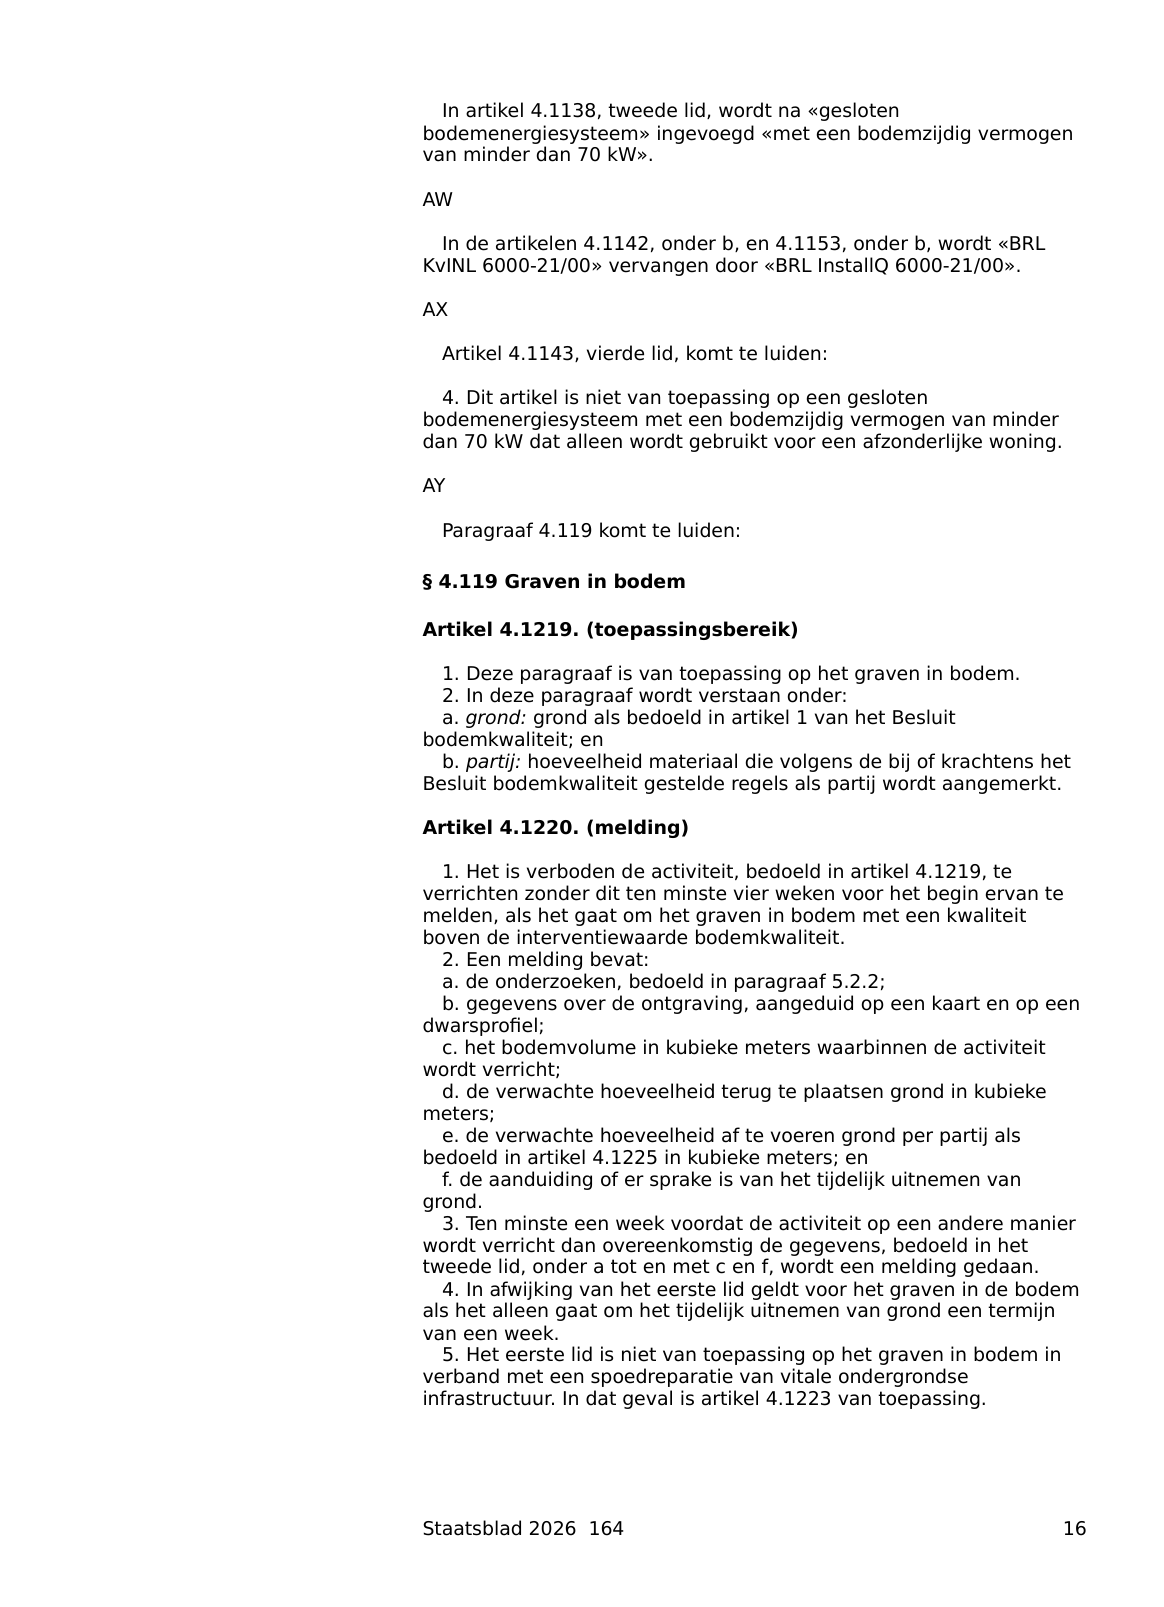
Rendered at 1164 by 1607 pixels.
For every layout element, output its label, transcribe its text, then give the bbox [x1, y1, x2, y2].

text 2. Een melding bevat: [422, 949, 1087, 971]
text f. de aanduiding of er sprake is van het tijdelijk uitnemen van grond. [422, 1168, 1087, 1212]
subtitle Artikel 4.1219. (toepassingsbereik) [422, 618, 1087, 640]
text 5. Het eerste lid is niet van toepassing op het graven in bodem in verband met een spoedreparatie van vitale ondergrondse infrastructuur. In dat geval is artikel 4.1223 van toepassing. [422, 1344, 1087, 1410]
text 1. Deze paragraaf is van toepassing op het graven in bodem. [422, 663, 1087, 684]
text 1. Het is verboden de activiteit, bedoeld in artikel 4.1219, te verrichten zonder dit ten minste vier weken voor het begin ervan te melden, als het gaat om het graven in bodem met een kwaliteit boven de interventiewaarde bodemkwaliteit. [422, 861, 1087, 949]
text Artikel 4.1143, vierde lid, komt te luiden: [422, 343, 1087, 365]
subtitle § 4.119 Graven in bodem [422, 571, 1087, 593]
text Paragraaf 4.119 komt te luiden: [422, 519, 1087, 541]
text b. gegevens over de ontgraving, aangeduid op een kaart en op een dwarsprofiel; [422, 993, 1087, 1037]
text In de artikelen 4.1142, onder b, en 4.1153, onder b, wordt «BRL KvINL 6000-21/00» vervangen door «BRL InstallQ 6000-21/00». [422, 233, 1087, 277]
text a. de onderzoeken, bedoeld in paragraaf 5.2.2; [422, 971, 1087, 993]
text b. partij: hoeveelheid materiaal die volgens de bij of krachtens het Besluit bodemkwaliteit gestelde regels als partij wordt aangemerkt. [422, 751, 1087, 794]
text e. de verwachte hoeveelheid af te voeren grond per partij als bedoeld in artikel 4.1225 in kubieke meters; en [422, 1124, 1087, 1168]
text AX [422, 299, 1087, 321]
text In artikel 4.1138, tweede lid, wordt na «gesloten bodemenergiesysteem» ingevoegd «met een bodemzijdig vermogen van minder dan 70 kW». [422, 100, 1087, 166]
text c. het bodemvolume in kubieke meters waarbinnen de activiteit wordt verricht; [422, 1037, 1087, 1081]
text AW [422, 188, 1087, 211]
text 4. Dit artikel is niet van toepassing op een gesloten bodemenergiesysteem met een bodemzijdig vermogen van minder dan 70 kW dat alleen wordt gebruikt voor een afzonderlijke woning. [422, 387, 1087, 453]
text 3. Ten minste een week voordat de activiteit op een andere manier wordt verricht dan overeenkomstig de gegevens, bedoeld in het tweede lid, onder a tot en met c en f, wordt een melding gedaan. [422, 1212, 1087, 1278]
text AY [422, 475, 1087, 497]
subtitle Artikel 4.1220. (melding) [422, 817, 1087, 839]
text 2. In deze paragraaf wordt verstaan onder: [422, 684, 1087, 707]
text 4. In afwijking van het eerste lid geldt voor het graven in de bodem als het alleen gaat om het tijdelijk uitnemen van grond een termijn van een week. [422, 1278, 1087, 1344]
text d. de verwachte hoeveelheid terug te plaatsen grond in kubieke meters; [422, 1081, 1087, 1124]
text a. grond: grond als bedoeld in artikel 1 van het Besluit bodemkwaliteit; en [422, 707, 1087, 751]
